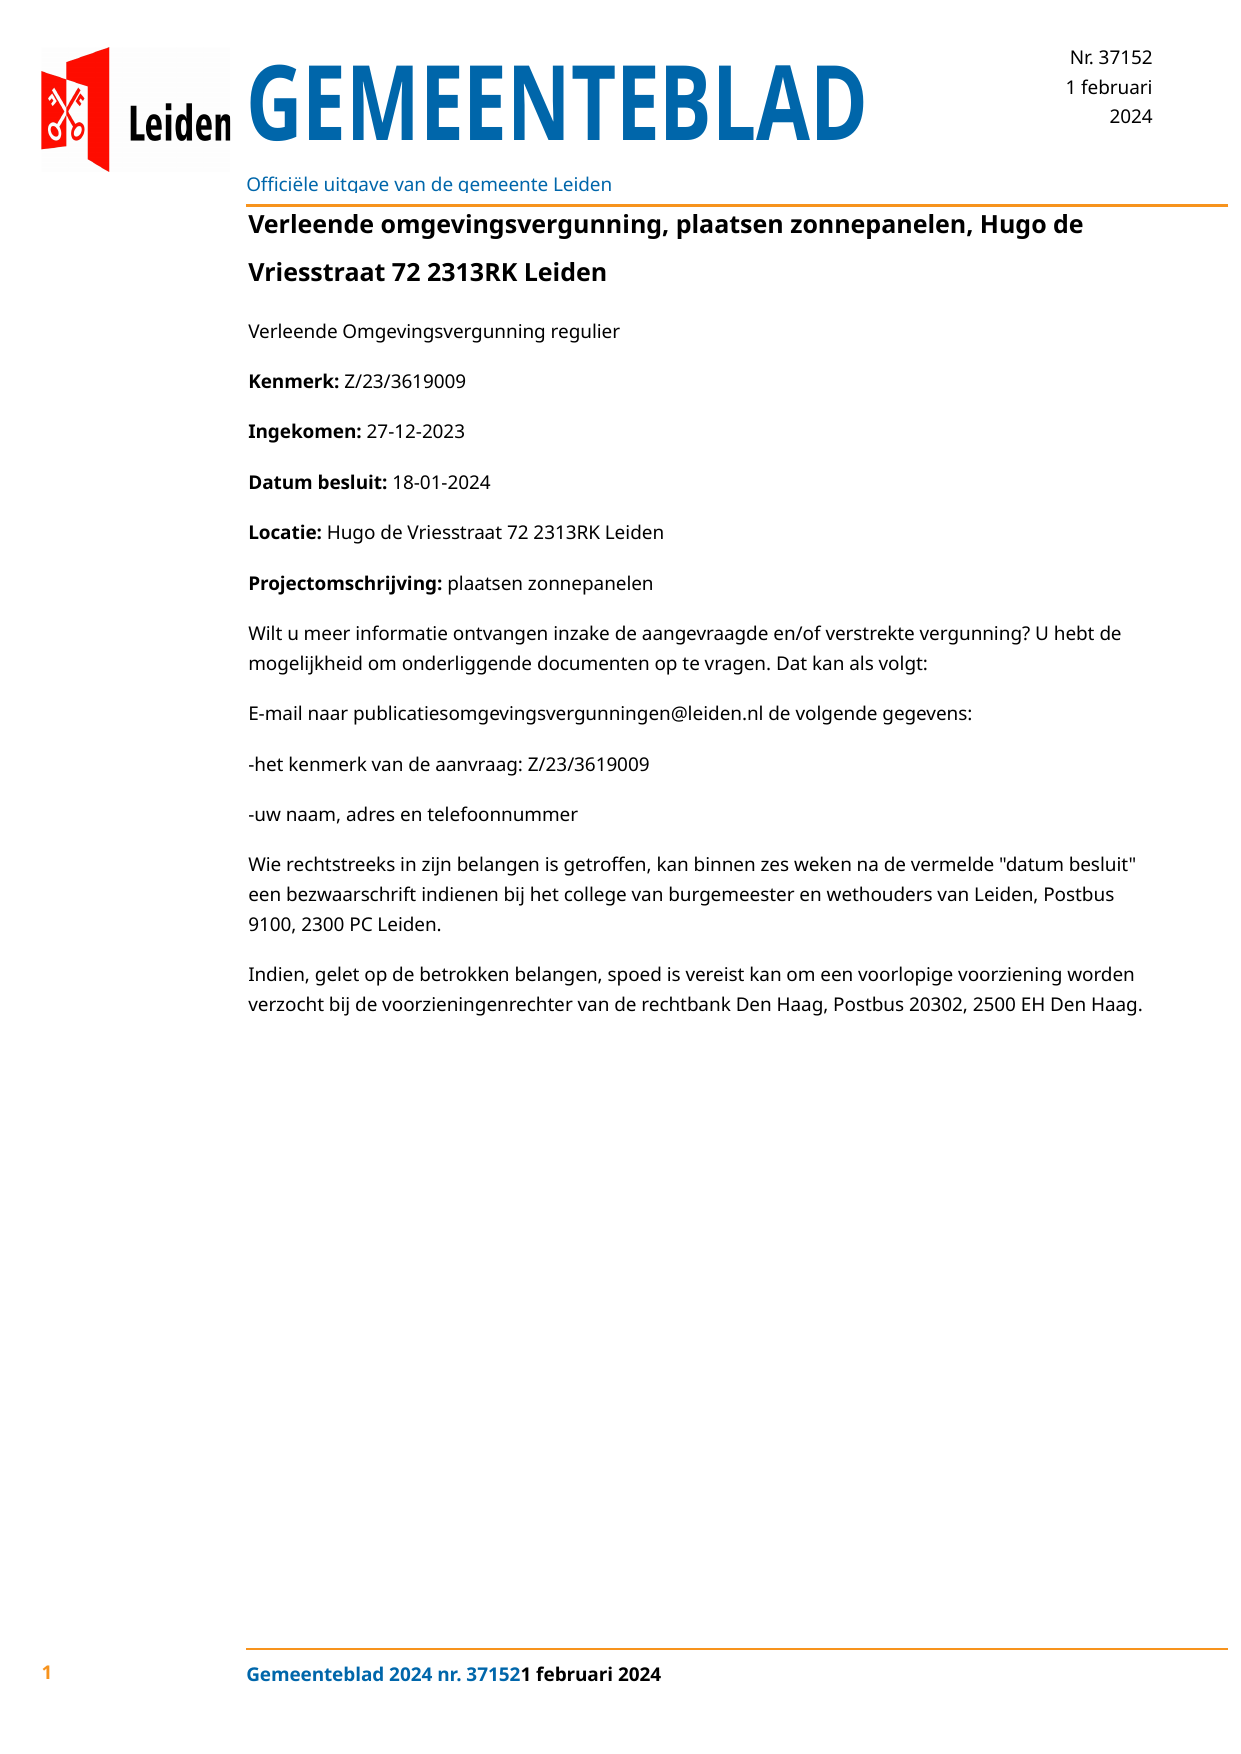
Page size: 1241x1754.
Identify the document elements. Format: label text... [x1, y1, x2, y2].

text Wilt u meer informatie ontvangen inzake de aangevraagde en/of verstrekte vergunning? U hebt de mogelijkheid om onderliggende documenten op te vragen. Dat kan als volgt: [248, 620, 1152, 676]
text Datum besluit: 18-01-2024 [248, 469, 1152, 495]
text -uw naam, adres en telefoonnummer [248, 801, 1152, 827]
text E-mail naar publicatiesomgevingsvergunningen@leiden.nl de volgende gegevens: [248, 700, 1152, 726]
text Kenmerk: Z/23/3619009 [248, 368, 1152, 394]
text Verleende Omgevingsvergunning regulier [248, 318, 1152, 344]
text Verleende omgevingsvergunning, plaatsen zonnepanelen, Hugo de Vriesstraat 72 2313RK Leiden [248, 207, 1152, 288]
text -het kenmerk van de aanvraag: Z/23/3619009 [248, 751, 1152, 777]
text Indien, gelet op de betrokken belangen, spoed is vereist kan om een voorlopige voorziening worden verzocht bij de voorzieningenrechter van de rechtbank Den Haag, Postbus 20302, 2500 EH Den Haag. [248, 961, 1152, 1017]
text Locatie: Hugo de Vriesstraat 72 2313RK Leiden [248, 519, 1152, 545]
text Ingekomen: 27-12-2023 [248, 419, 1152, 444]
text Projectomschrijving: plaatsen zonnepanelen [248, 570, 1152, 596]
picture [41, 47, 231, 172]
text Wie rechtstreeks in zijn belangen is getroffen, kan binnen zes weken na de vermelde "datum besluit" een bezwaarschrift indienen bij het college van burgemeester en wethouders van Leiden, Postbus 9100, 2300 PC Leiden. [248, 852, 1152, 937]
